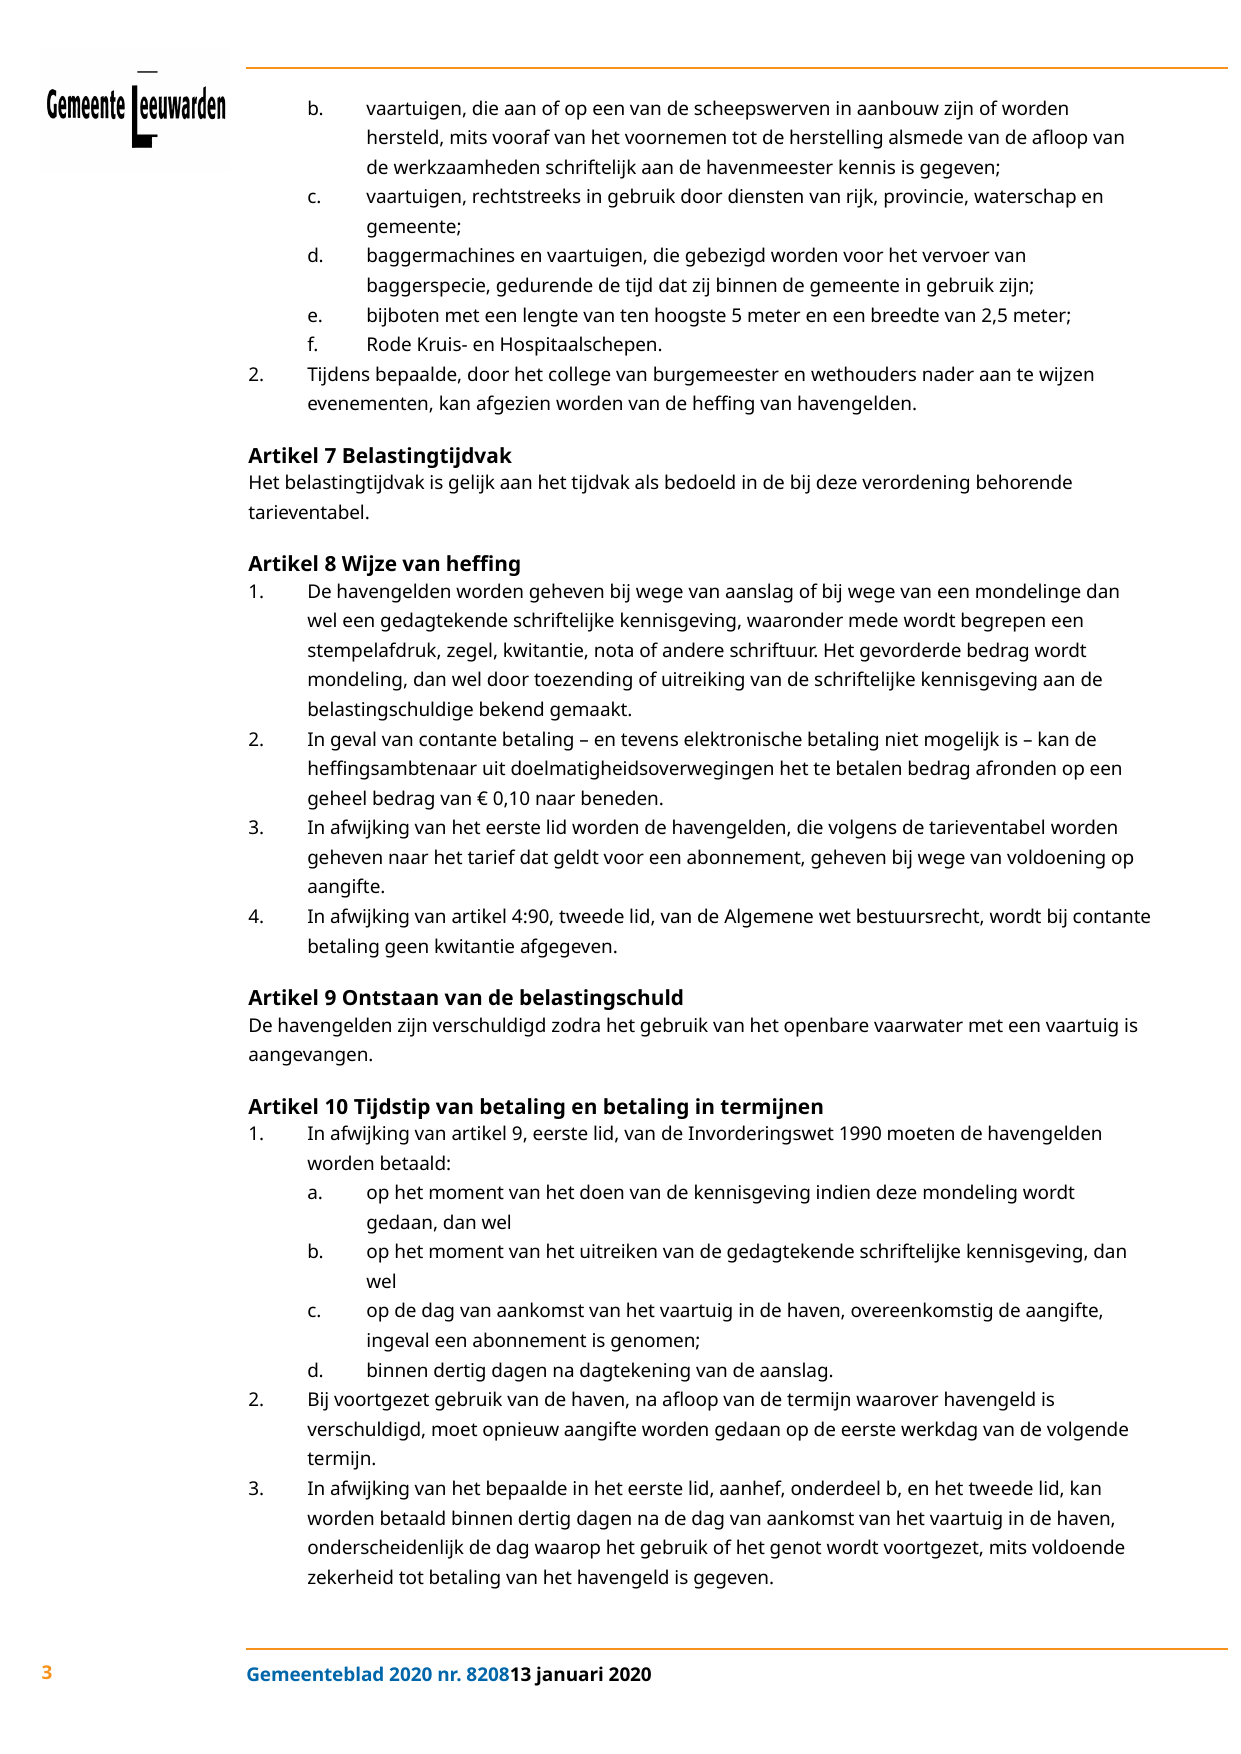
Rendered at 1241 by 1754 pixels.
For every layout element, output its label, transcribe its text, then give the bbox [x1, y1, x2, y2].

list Tijdens bepaalde, door het college van burgemeester en wethouders nader aan te wijzen evenementen, kan afgezien worden van de heffing van havengelden. [248, 361, 1152, 416]
text Artikel 8 Wijze van heffing [248, 549, 1152, 578]
list In afwijking van het eerste lid worden de havengelden, die volgens de tarieventabel worden geheven naar het tarief dat geldt voor een abonnement, geheven bij wege van voldoening op aangifte. [248, 814, 1152, 899]
list In afwijking van artikel 9, eerste lid, van de Invorderingswet 1990 moeten de havengelden worden betaald: [248, 1120, 1152, 1176]
text Artikel 7 Belastingtijdvak [248, 441, 1152, 469]
list In geval van contante betaling – en tevens elektronische betaling niet mogelijk is – kan de heffingsambtenaar uit doelmatigheidsoverwegingen het te betalen bedrag afronden op een geheel bedrag van € 0,10 naar beneden. [248, 726, 1152, 811]
text Artikel 10 Tijdstip van betaling en betaling in termijnen [248, 1092, 1152, 1120]
list In afwijking van het bepaalde in het eerste lid, aanhef, onderdeel b, en het tweede lid, kan worden betaald binnen dertig dagen na de dag van aankomst van het vaartuig in de haven, onderscheidenlijk de dag waarop het gebruik of het genot wordt voortgezet, mits voldoende zekerheid tot betaling van het havengeld is gegeven. [248, 1475, 1152, 1590]
list op de dag van aankomst van het vaartuig in de haven, overeenkomstig de aangifte, ingeval een abonnement is genomen; [307, 1298, 1152, 1353]
list op het moment van het uitreiken van de gedagtekende schriftelijke kennisgeving, dan wel [307, 1238, 1152, 1294]
list baggermachines en vaartuigen, die gebezigd worden voor het vervoer van baggerspecie, gedurende de tijd dat zij binnen de gemeente in gebruik zijn; [307, 243, 1152, 298]
list op het moment van het doen van de kennisgeving indien deze mondeling wordt gedaan, dan wel [307, 1179, 1152, 1235]
picture [41, 47, 231, 172]
list vaartuigen, die aan of op een van de scheepswerven in aanbouw zijn of worden hersteld, mits vooraf van het voornemen tot de herstelling alsmede van de afloop van de werkzaamheden schriftelijk aan de havenmeester kennis is gegeven; [307, 95, 1152, 180]
text Het belastingtijdvak is gelijk aan het tijdvak als bedoeld in de bij deze verordening behorende tarieventabel. [248, 469, 1152, 525]
list De havengelden worden geheven bij wege van aanslag of bij wege van een mondelinge dan wel een gedagtekende schriftelijke kennisgeving, waaronder mede wordt begrepen een stempelafdruk, zegel, kwitantie, nota of andere schriftuur. Het gevorderde bedrag wordt mondeling, dan wel door toezending of uitreiking van de schriftelijke kennisgeving aan de belastingschuldige bekend gemaakt. [248, 578, 1152, 722]
list bijboten met een lengte van ten hoogste 5 meter en een breedte van 2,5 meter; [307, 302, 1152, 328]
list vaartuigen, rechtstreeks in gebruik door diensten van rijk, provincie, waterschap en gemeente; [307, 183, 1152, 239]
list Bij voortgezet gebruik van de haven, na afloop van de termijn waarover havengeld is verschuldigd, moet opnieuw aangifte worden gedaan op de eerste werkdag van de volgende termijn. [248, 1386, 1152, 1471]
text Artikel 9 Ontstaan van de belastingschuld [248, 983, 1152, 1012]
list Rode Kruis- en Hospitaalschepen. [307, 331, 1152, 357]
list In afwijking van artikel 4:90, tweede lid, van de Algemene wet bestuursrecht, wordt bij contante betaling geen kwitantie afgegeven. [248, 903, 1152, 959]
text De havengelden zijn verschuldigd zodra het gebruik van het openbare vaarwater met een vaartuig is aangevangen. [248, 1012, 1152, 1067]
list binnen dertig dagen na dagtekening van de aanslag. [307, 1357, 1152, 1383]
